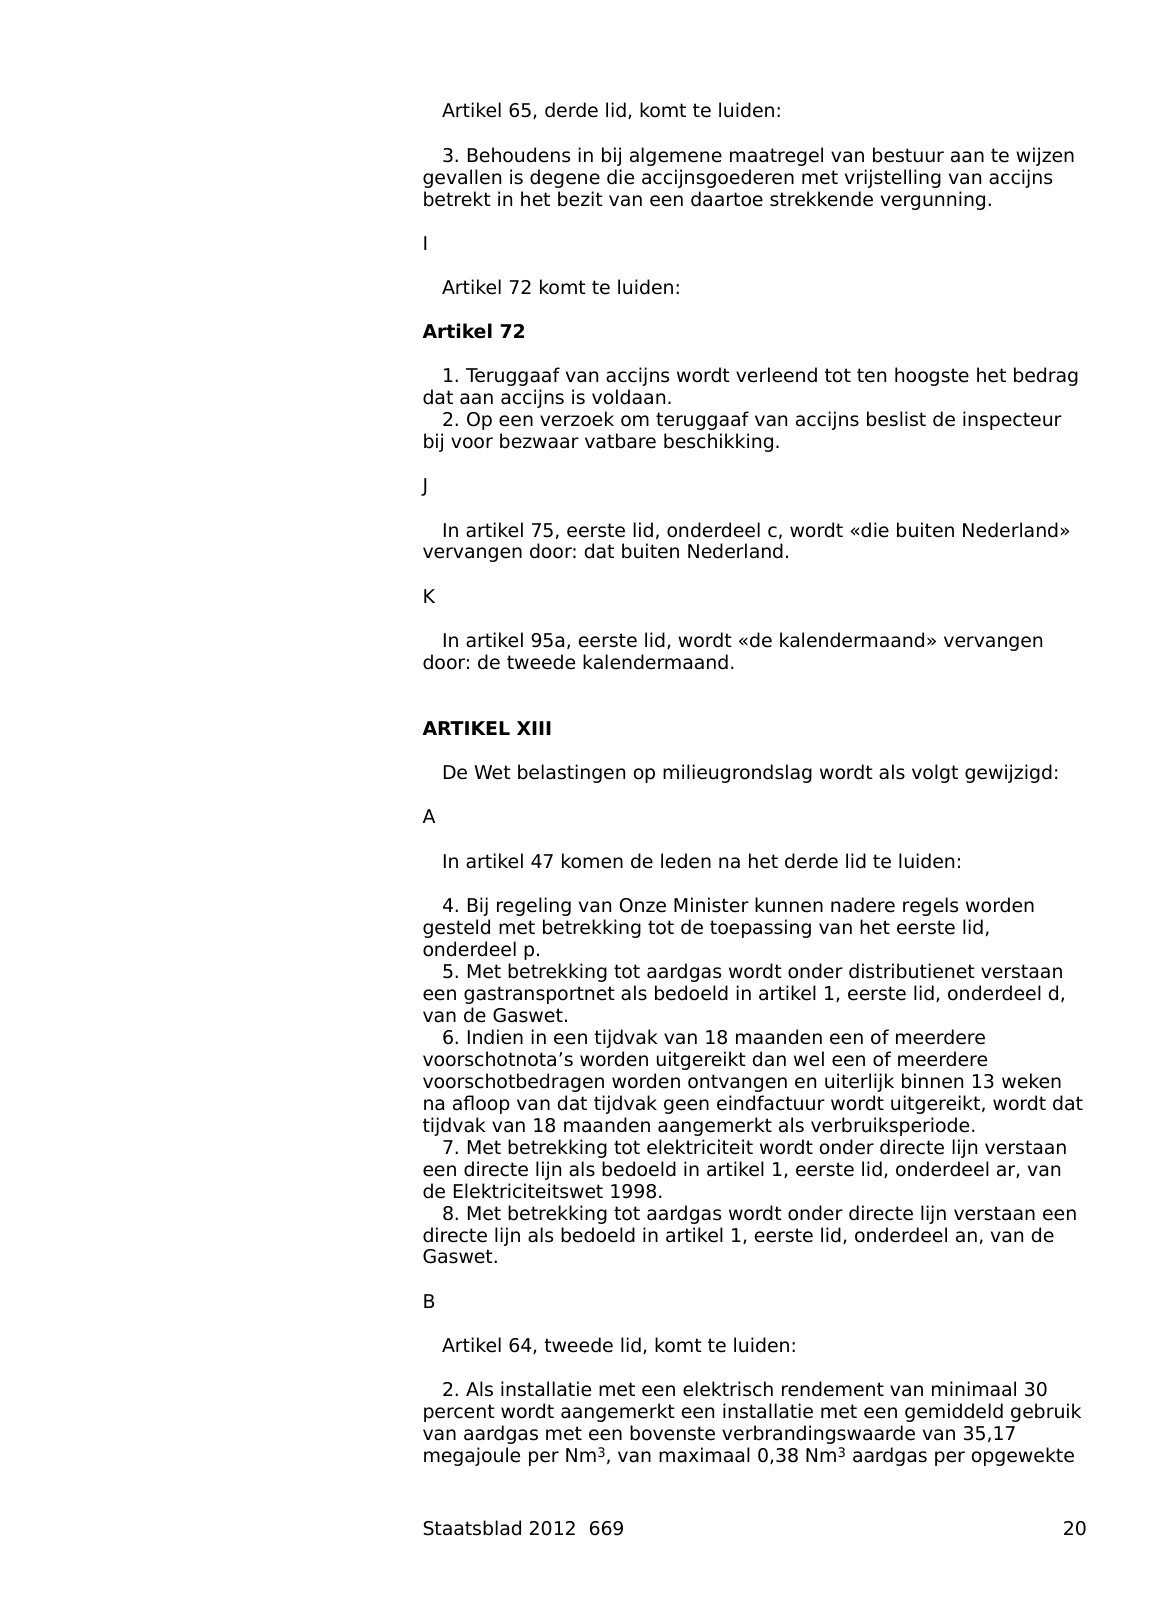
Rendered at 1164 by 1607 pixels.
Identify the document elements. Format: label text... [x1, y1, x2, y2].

text 2. Als installatie met een elektrisch rendement van minimaal 30 percent wordt aangemerkt een installatie met een gemiddeld gebruik van aardgas met een bovenste verbrandingswaarde van 35,17 megajoule per Nm3, van maximaal 0,38 Nm3 aardgas per opgewekte [422, 1379, 1087, 1467]
text I [422, 233, 1087, 255]
text In artikel 47 komen de leden na het derde lid te luiden: [422, 851, 1087, 873]
text 3. Behoudens in bij algemene maatregel van bestuur aan te wijzen gevallen is degene die accijnsgoederen met vrijstelling van accijns betrekt in het bezit van een daartoe strekkende vergunning. [422, 144, 1087, 211]
text A [422, 806, 1087, 828]
text Artikel 65, derde lid, komt te luiden: [422, 100, 1087, 122]
text 5. Met betrekking tot aardgas wordt onder distributienet verstaan een gastransportnet als bedoeld in artikel 1, eerste lid, onderdeel d, van de Gaswet. [422, 961, 1087, 1027]
text Artikel 64, tweede lid, komt te luiden: [422, 1335, 1087, 1357]
text 2. Op een verzoek om teruggaaf van accijns beslist de inspecteur bij voor bezwaar vatbare beschikking. [422, 409, 1087, 453]
text 6. Indien in een tijdvak van 18 maanden een of meerdere voorschotnota’s worden uitgereikt dan wel een of meerdere voorschotbedragen worden ontvangen en uiterlijk binnen 13 weken na afloop van dat tijdvak geen eindfactuur wordt uitgereikt, wordt dat tijdvak van 18 maanden aangemerkt als verbruiksperiode. [422, 1027, 1087, 1137]
text 1. Teruggaaf van accijns wordt verleend tot ten hoogste het bedrag dat aan accijns is voldaan. [422, 365, 1087, 409]
text In artikel 95a, eerste lid, wordt «de kalendermaand» vervangen door: de tweede kalendermaand. [422, 630, 1087, 674]
subtitle Artikel 72 [422, 321, 1087, 343]
text J [422, 475, 1087, 497]
text In artikel 75, eerste lid, onderdeel c, wordt «die buiten Nederland» vervangen door: dat buiten Nederland. [422, 519, 1087, 563]
text K [422, 586, 1087, 608]
text De Wet belastingen op milieugrondslag wordt als volgt gewijzigd: [422, 762, 1087, 784]
text Artikel 72 komt te luiden: [422, 277, 1087, 299]
text B [422, 1291, 1087, 1313]
text 4. Bij regeling van Onze Minister kunnen nadere regels worden gesteld met betrekking tot de toepassing van het eerste lid, onderdeel p. [422, 895, 1087, 961]
subtitle ARTIKEL XIII [422, 718, 1087, 740]
text 8. Met betrekking tot aardgas wordt onder directe lijn verstaan een directe lijn als bedoeld in artikel 1, eerste lid, onderdeel an, van de Gaswet. [422, 1202, 1087, 1268]
text 7. Met betrekking tot elektriciteit wordt onder directe lijn verstaan een directe lijn als bedoeld in artikel 1, eerste lid, onderdeel ar, van de Elektriciteitswet 1998. [422, 1137, 1087, 1202]
